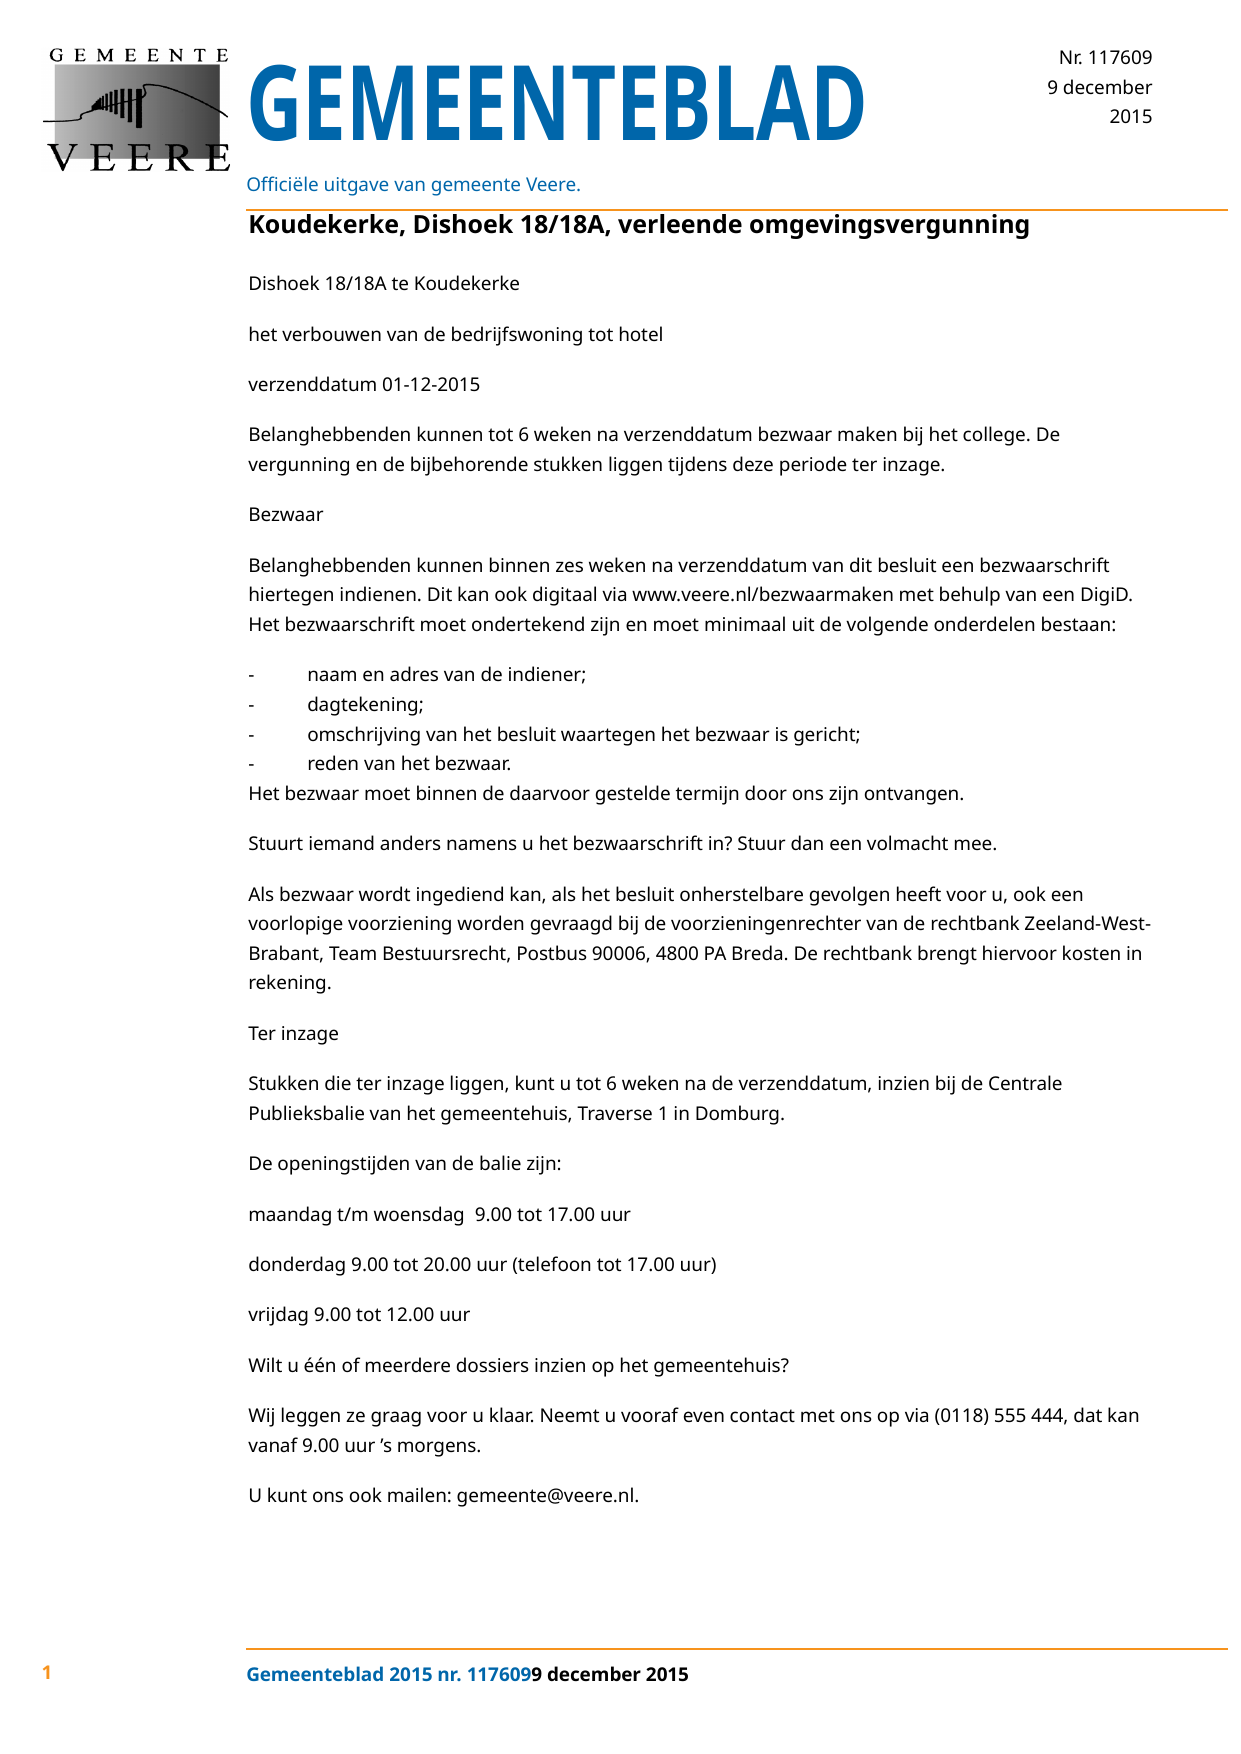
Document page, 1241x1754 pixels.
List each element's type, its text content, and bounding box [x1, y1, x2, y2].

text Koudekerke, Dishoek 18/18A, verleende omgevingsvergunning [248, 211, 1152, 241]
list naam en adres van de indiener; [248, 662, 1152, 687]
list reden van het bezwaar. [248, 750, 1152, 776]
text Stukken die ter inzage liggen, kunt u tot 6 weken na de verzenddatum, inzien bij de Centrale Publieksbalie van het gemeentehuis, Traverse 1 in Domburg. [248, 1070, 1152, 1126]
list dagtekening; [248, 691, 1152, 717]
text maandag t/m woensdag 9.00 tot 17.00 uur [248, 1201, 1152, 1226]
text Als bezwaar wordt ingediend kan, als het besluit onherstelbare gevolgen heeft voor u, ook een voorlopige voorziening worden gevraagd bij de voorzieningenrechter van de rechtbank Zeeland-West-Brabant, Team Bestuursrecht, Postbus 90006, 4800 PA Breda. De rechtbank brengt hiervoor kosten in rekening. [248, 881, 1152, 995]
text Ter inzage [248, 1020, 1152, 1046]
text Stuurt iemand anders namens u het bezwaarschrift in? Stuur dan een volmacht mee. [248, 830, 1152, 856]
text donderdag 9.00 tot 20.00 uur (telefoon tot 17.00 uur) [248, 1251, 1152, 1277]
text Dishoek 18/18A te Koudekerke [248, 270, 1152, 296]
text vrijdag 9.00 tot 12.00 uur [248, 1302, 1152, 1327]
text Wilt u één of meerdere dossiers inzien op het gemeentehuis? [248, 1352, 1152, 1378]
text Het bezwaar moet binnen de daarvoor gestelde termijn door ons zijn ontvangen. [248, 780, 1152, 806]
text het verbouwen van de bedrijfswoning tot hotel [248, 321, 1152, 346]
text U kunt ons ook mailen: gemeente@veere.nl. [248, 1482, 1152, 1508]
text De openingstijden van de balie zijn: [248, 1150, 1152, 1176]
text Belanghebbenden kunnen tot 6 weken na verzenddatum bezwaar maken bij het college. De vergunning en de bijbehorende stukken liggen tijdens deze periode ter inzage. [248, 422, 1152, 477]
list omschrijving van het besluit waartegen het bezwaar is gericht; [248, 721, 1152, 746]
text Belanghebbenden kunnen binnen zes weken na verzenddatum van dit besluit een bezwaarschrift hiertegen indienen. Dit kan ook digitaal via www.veere.nl/bezwaarmaken met behulp van een DigiD. Het bezwaarschrift moet ondertekend zijn en moet minimaal uit de volgende onderdelen bestaan: [248, 552, 1152, 637]
picture [41, 47, 231, 172]
text Bezwaar [248, 502, 1152, 527]
text Wij leggen ze graag voor u klaar. Neemt u vooraf even contact met ons op via (0118) 555 444, dat kan vanaf 9.00 uur ’s morgens. [248, 1402, 1152, 1458]
text verzenddatum 01-12-2015 [248, 371, 1152, 397]
